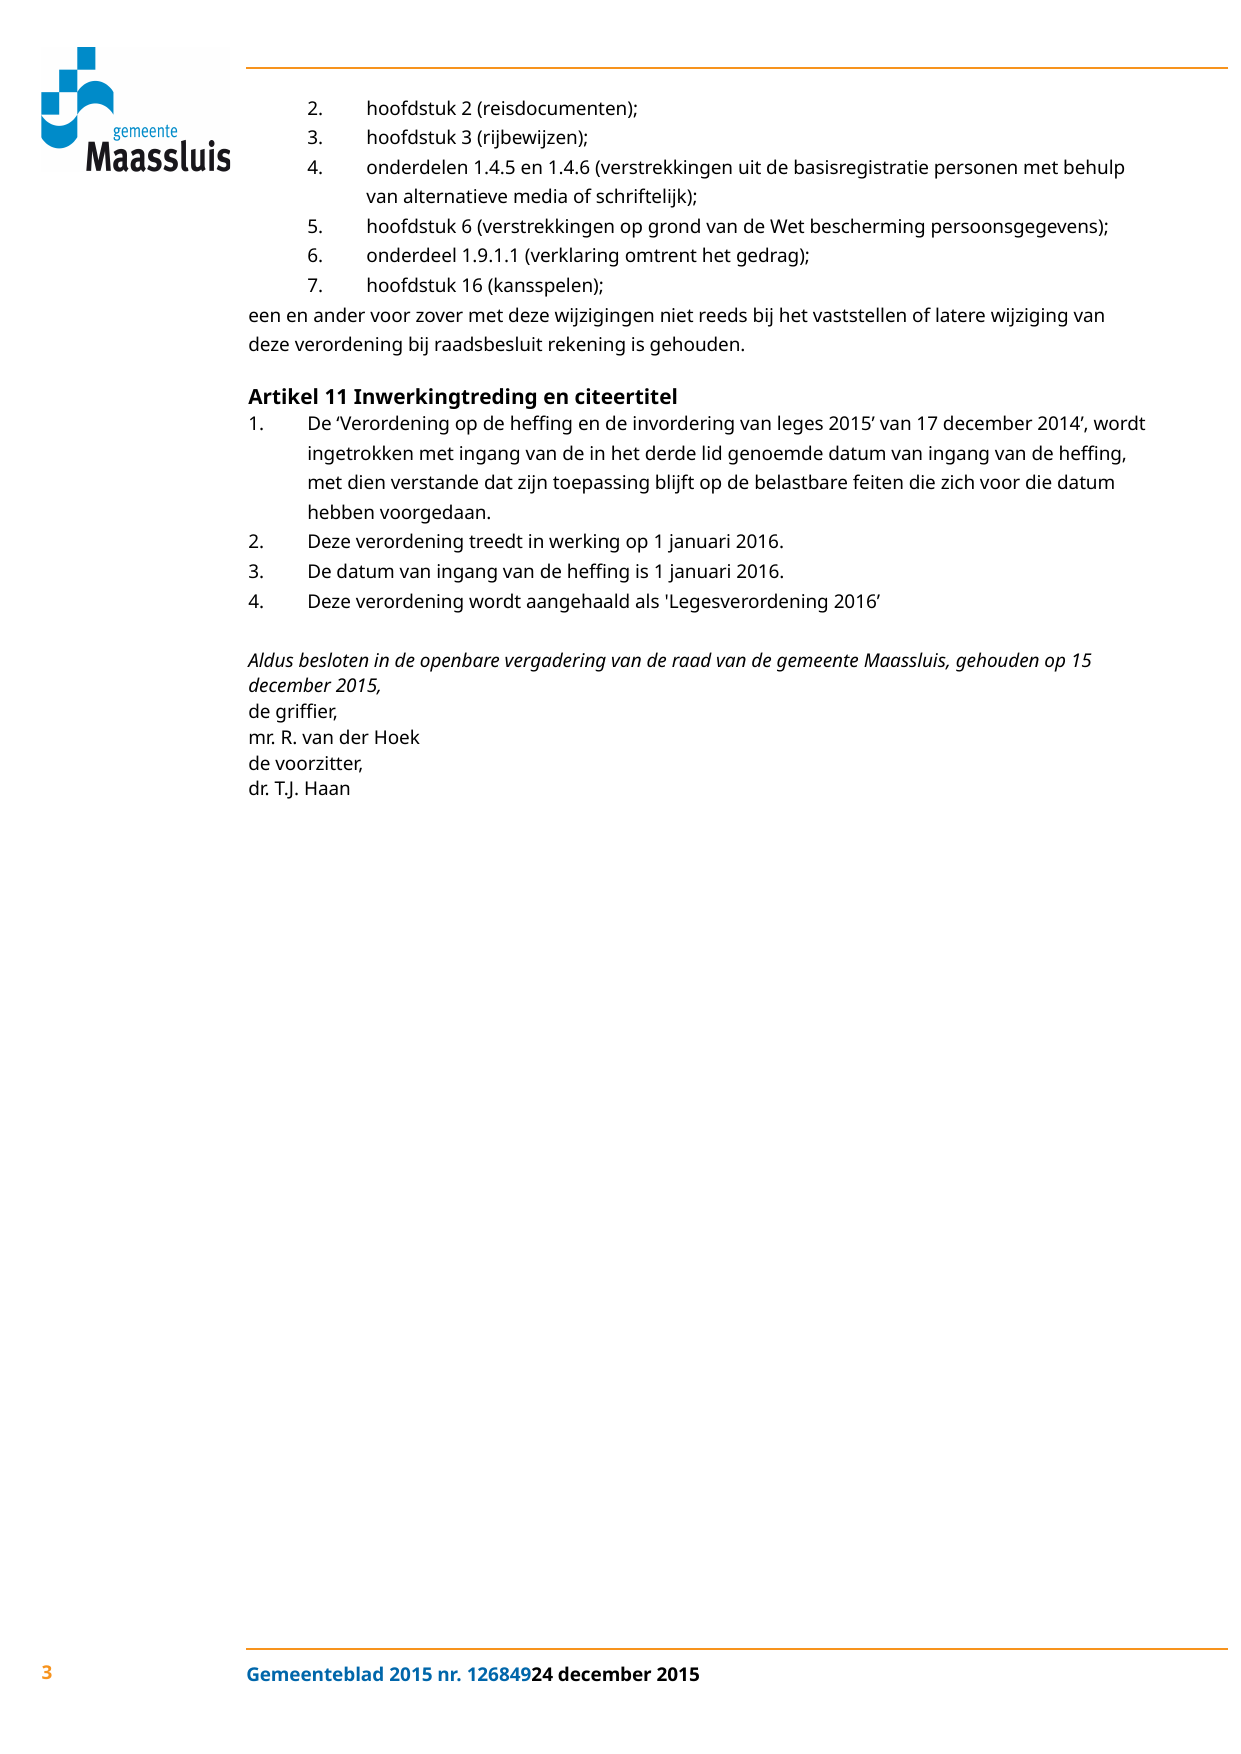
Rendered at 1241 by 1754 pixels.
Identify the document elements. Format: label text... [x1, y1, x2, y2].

list hoofdstuk 6 (verstrekkingen op grond van de Wet bescherming persoonsgegevens); [307, 213, 1152, 239]
picture [41, 47, 231, 172]
list onderdeel 1.9.1.1 (verklaring omtrent het gedrag); [307, 243, 1152, 268]
text een en ander voor zover met deze wijzigingen niet reeds bij het vaststellen of latere wijziging van deze verordening bij raadsbesluit rekening is gehouden. [248, 302, 1152, 357]
picture [41, 47, 77, 92]
list hoofdstuk 3 (rijbewijzen); [307, 124, 1152, 150]
list De ‘Verordening op de heffing en de invordering van leges 2015’ van 17 december 2014’, wordt ingetrokken met ingang van de in het derde lid genoemde datum van ingang van de heffing, met dien verstande dat zijn toepassing blijft op de belastbare feiten die zich voor die datum hebben voorgedaan. [248, 410, 1152, 525]
text mr. R. van der Hoek [248, 724, 1152, 750]
list Deze verordening wordt aangehaald als 'Legesverordening 2016’ [248, 588, 1152, 613]
text de griffier, [248, 698, 1152, 724]
text Artikel 11 Inwerkingtreding en citeertitel [248, 382, 1152, 410]
list hoofdstuk 2 (reisdocumenten); [307, 95, 1152, 121]
list onderdelen 1.4.5 en 1.4.6 (verstrekkingen uit de basisregistratie personen met behulp van alternatieve media of schriftelijk); [307, 154, 1152, 209]
text de voorzitter, [248, 750, 1152, 776]
list De datum van ingang van de heffing is 1 januari 2016. [248, 558, 1152, 584]
list Deze verordening treedt in werking op 1 januari 2016. [248, 529, 1152, 554]
text dr. T.J. Haan [248, 776, 1152, 801]
list hoofdstuk 16 (kansspelen); [307, 272, 1152, 298]
text Aldus besloten in de openbare vergadering van de raad van de gemeente Maassluis, gehouden op 15 december 2015, [248, 647, 1152, 698]
